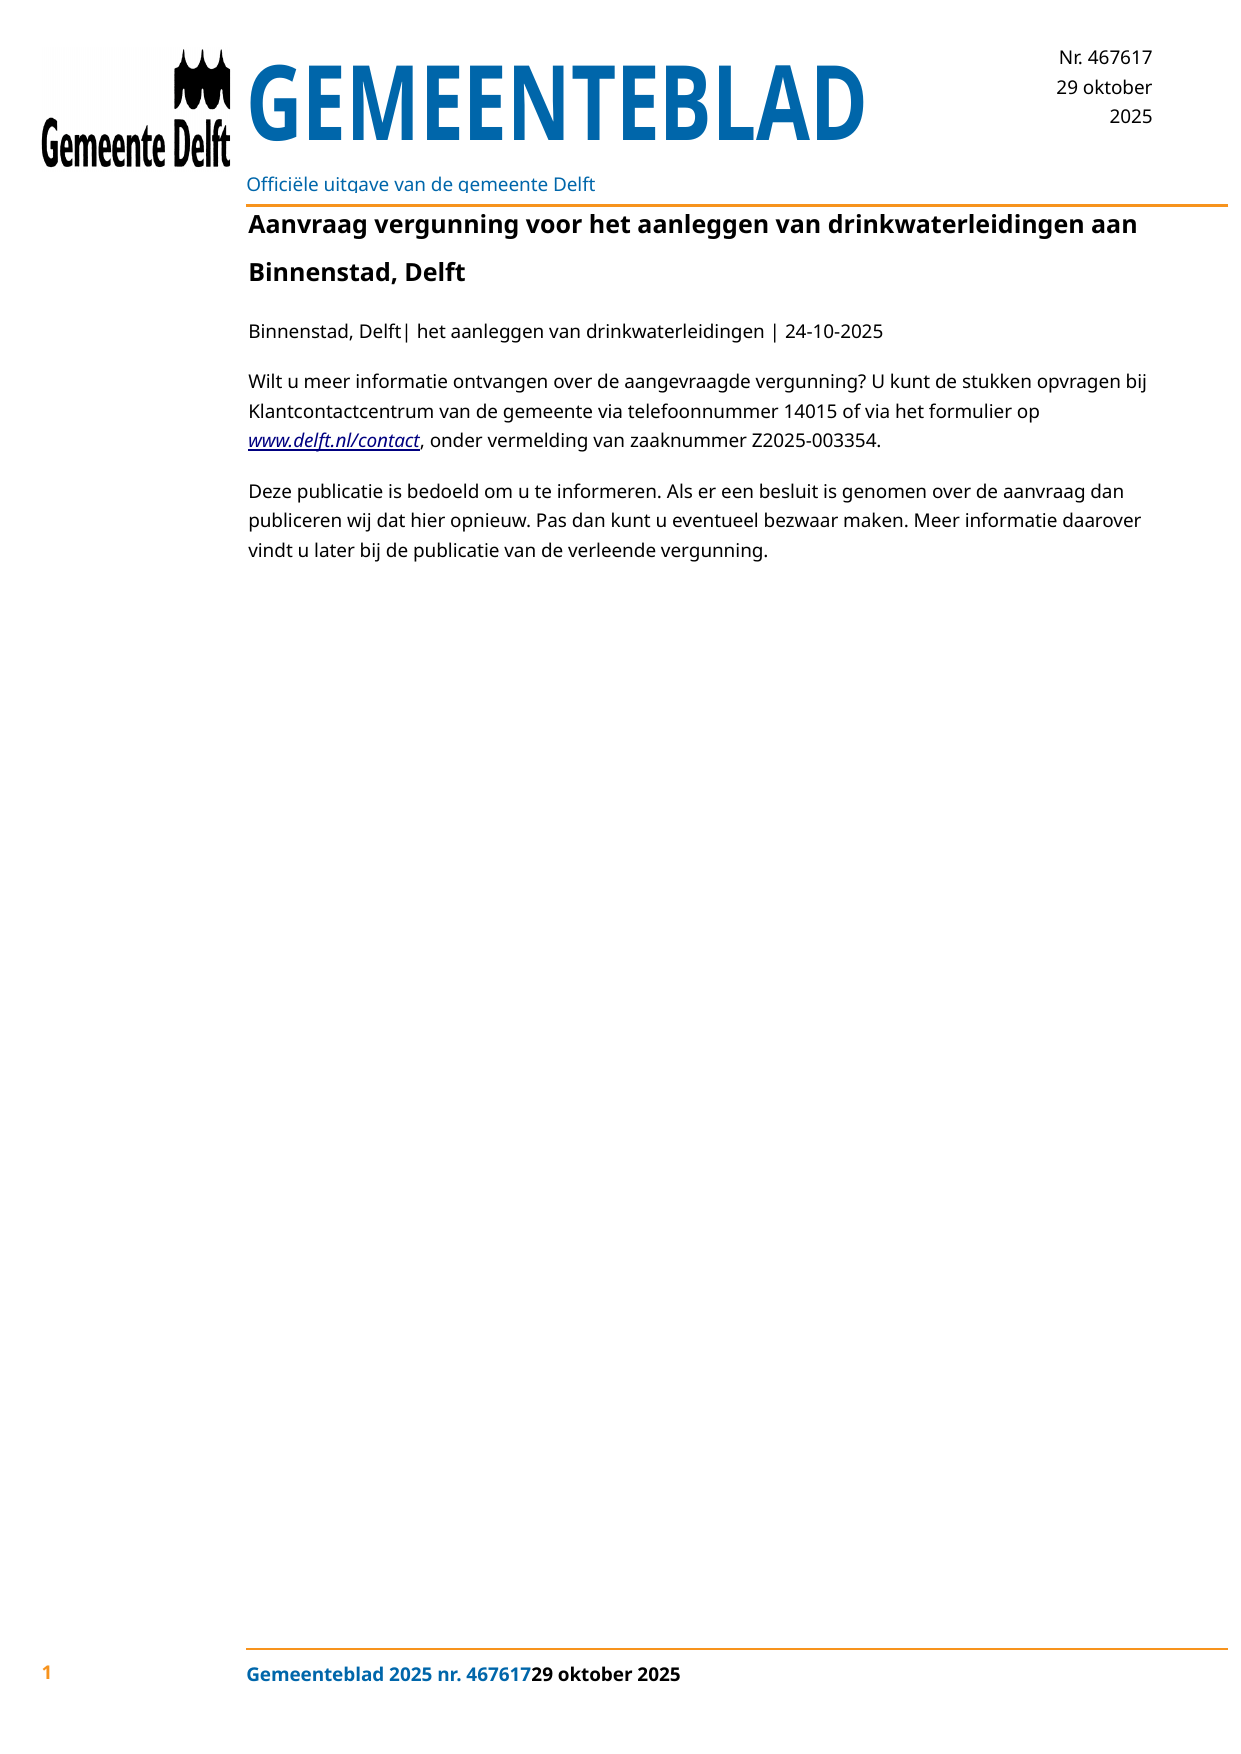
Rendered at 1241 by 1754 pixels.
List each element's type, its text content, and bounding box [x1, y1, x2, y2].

picture [41, 47, 231, 172]
text Deze publicatie is bedoeld om u te informeren. Als er een besluit is genomen over de aanvraag dan publiceren wij dat hier opnieuw. Pas dan kunt u eventueel bezwaar maken. Meer informatie daarover vindt u later bij de publicatie van de verleende vergunning. [248, 478, 1152, 563]
text Wilt u meer informatie ontvangen over de aangevraagde vergunning? U kunt de stukken opvragen bij Klantcontactcentrum van de gemeente via telefoonnummer 14015 of via het formulier op www.delft.nl/contact, onder vermelding van zaaknummer Z2025-003354. [248, 368, 1152, 453]
text Binnenstad, Delft| het aanleggen van drinkwaterleidingen | 24-10-2025 [248, 318, 1152, 344]
text Aanvraag vergunning voor het aanleggen van drinkwaterleidingen aan Binnenstad, Delft [248, 207, 1152, 288]
